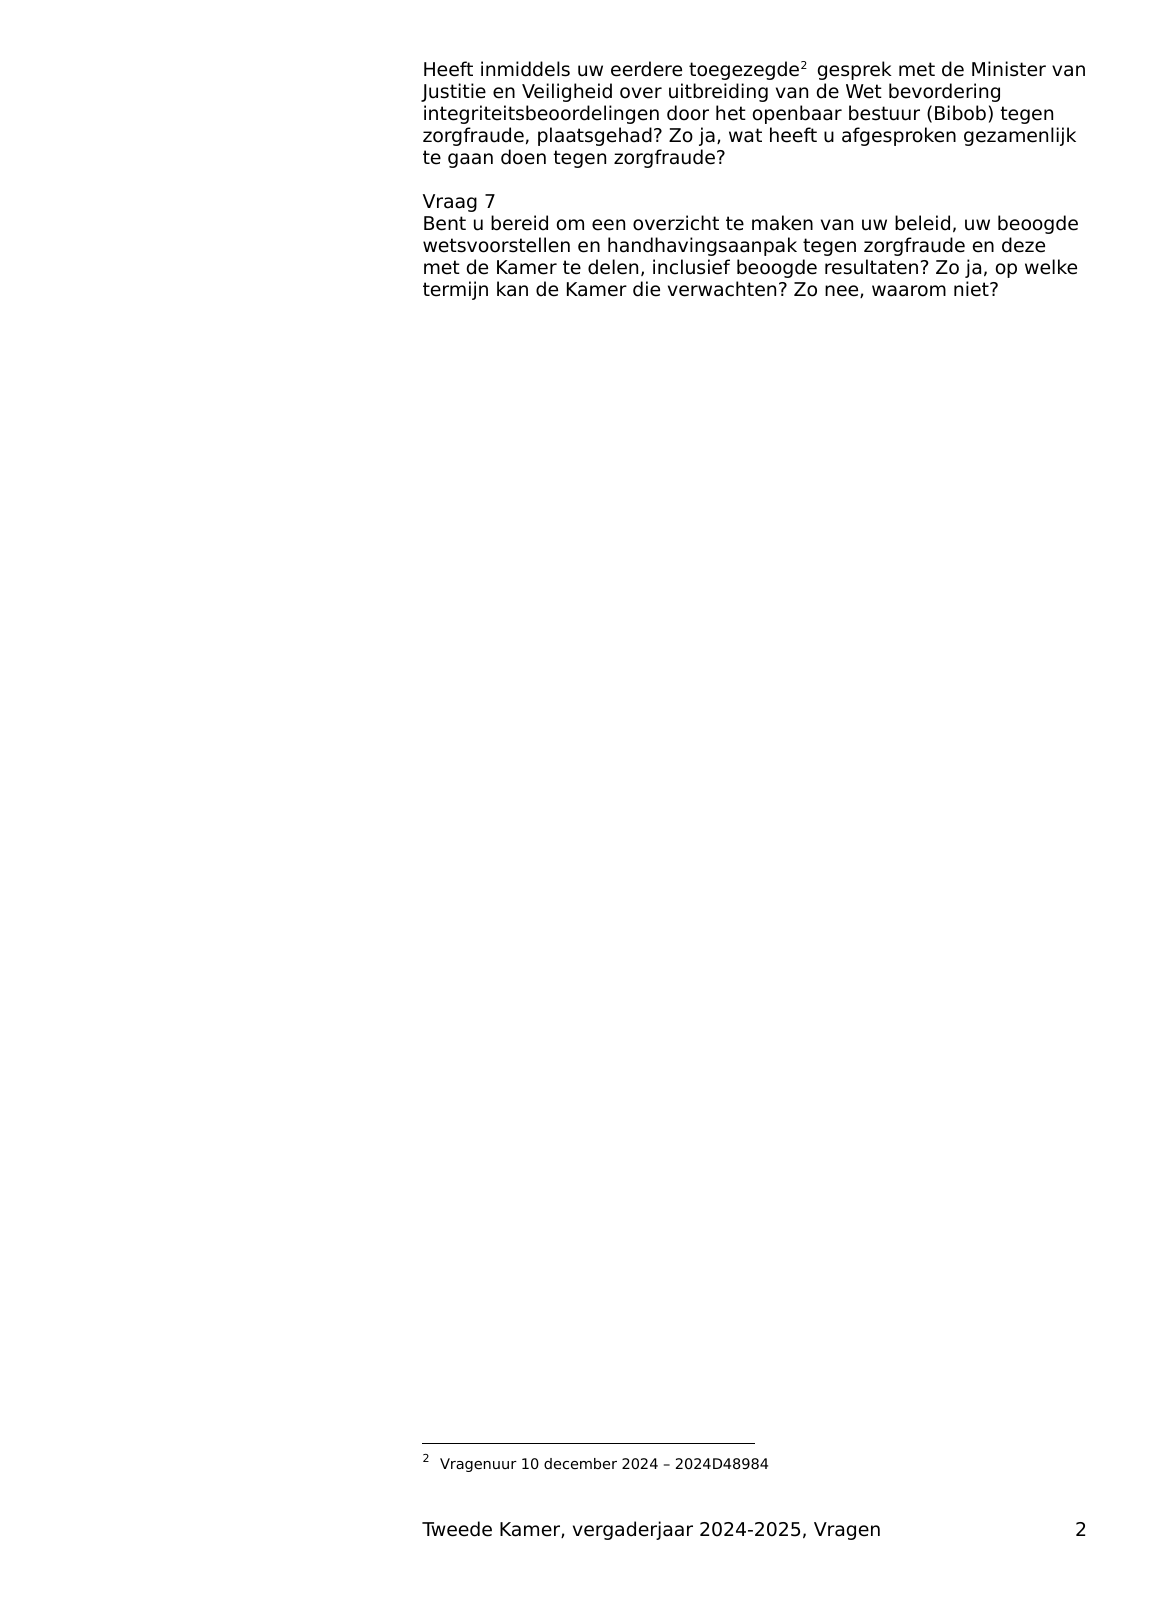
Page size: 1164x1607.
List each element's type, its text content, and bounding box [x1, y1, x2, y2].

text Vraag 7 [422, 191, 1087, 213]
text Vragenuur 10 december 2024 – 2024D48984 [422, 1452, 1087, 1474]
text Heeft inmiddels uw eerdere toegezegde gesprek met de Minister van Justitie en Veiligheid over uitbreiding van de Wet bevordering integriteitsbeoordelingen door het openbaar bestuur (Bibob) tegen zorgfraude, plaatsgehad? Zo ja, wat heeft u afgesproken gezamenlijk te gaan doen tegen zorgfraude? [422, 59, 1087, 169]
text Bent u bereid om een overzicht te maken van uw beleid, uw beoogde wetsvoorstellen en handhavingsaanpak tegen zorgfraude en deze met de Kamer te delen, inclusief beoogde resultaten? Zo ja, op welke termijn kan de Kamer die verwachten? Zo nee, waarom niet? [422, 213, 1087, 301]
